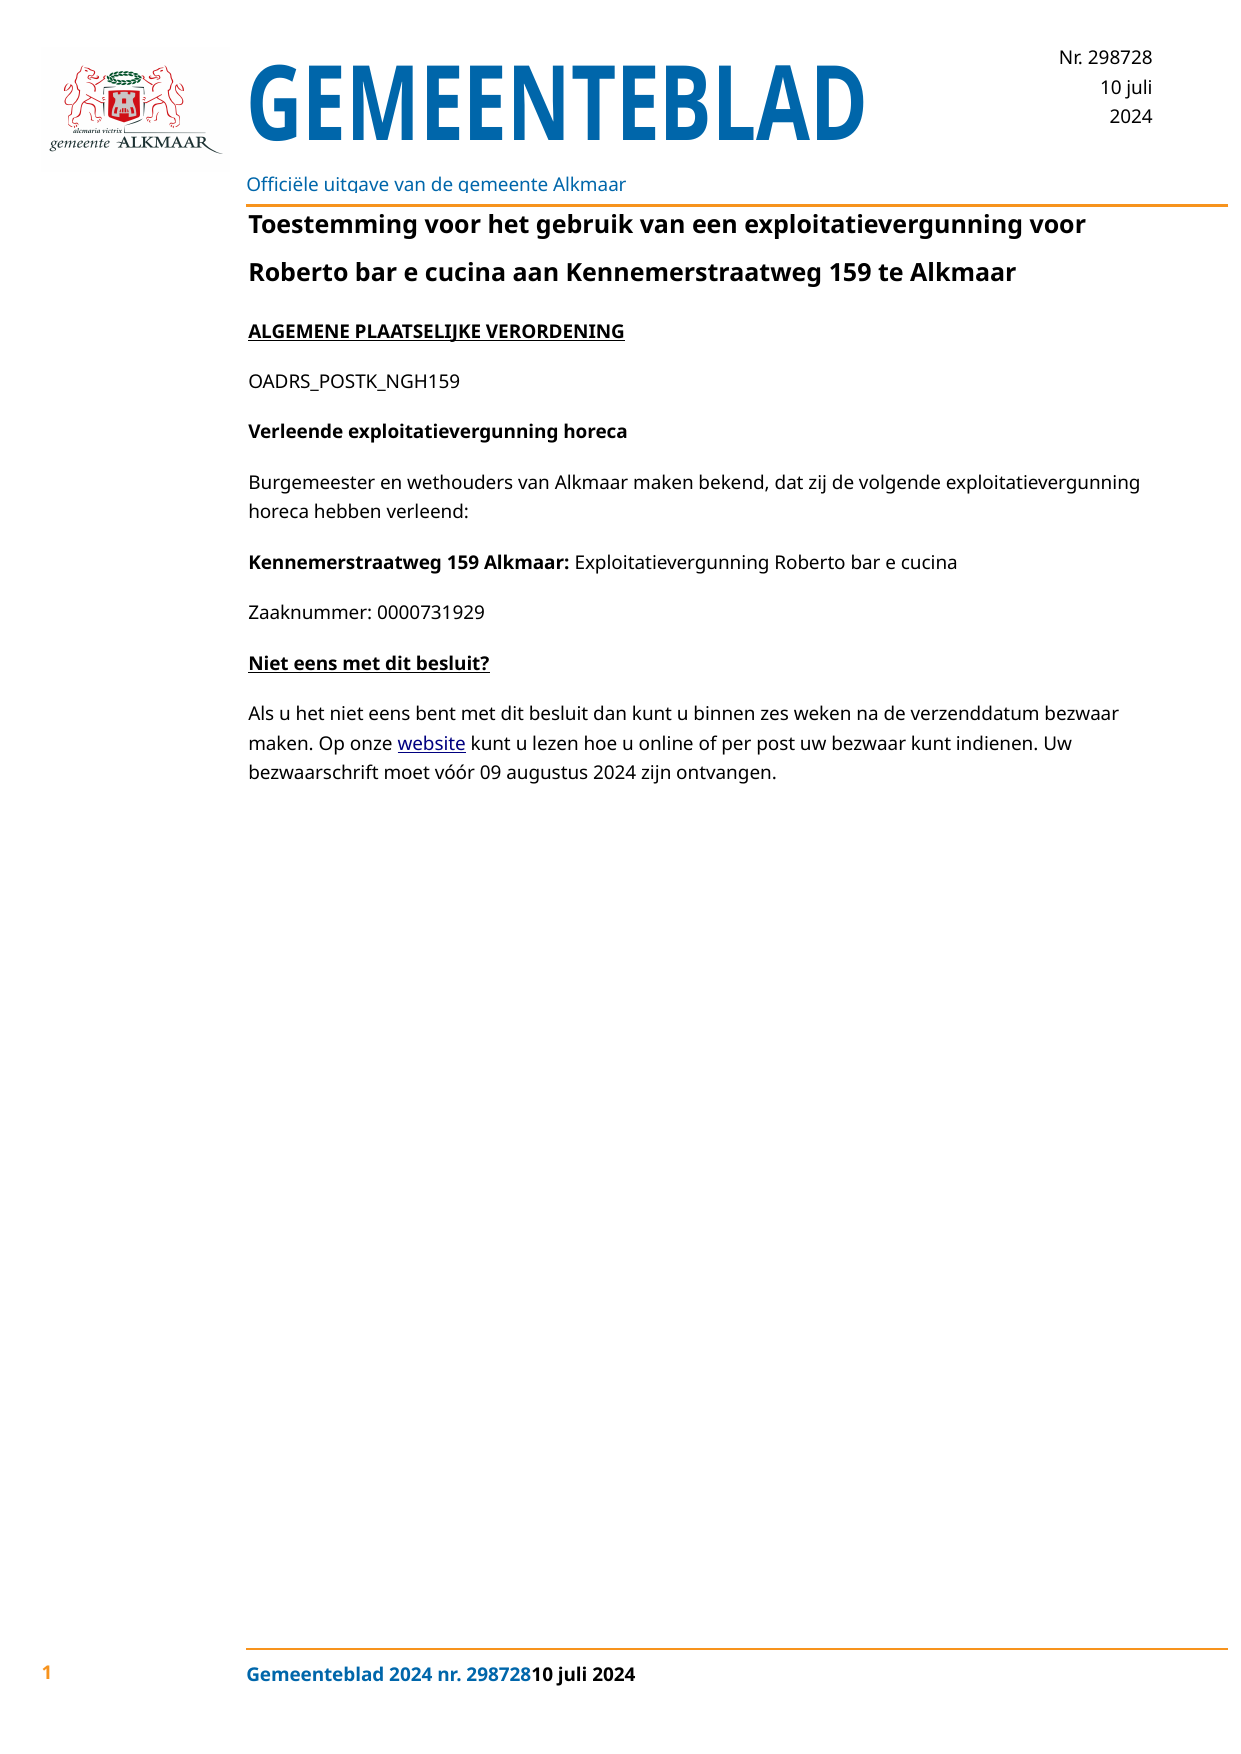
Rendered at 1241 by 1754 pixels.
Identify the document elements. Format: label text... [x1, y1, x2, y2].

text Burgemeester en wethouders van Alkmaar maken bekend, dat zij de volgende exploitatievergunning horeca hebben verleend: [248, 469, 1152, 524]
text Zaaknummer: 0000731929 [248, 599, 1152, 625]
text Niet eens met dit besluit? [248, 650, 1152, 676]
text Kennemerstraatweg 159 Alkmaar: Exploitatievergunning Roberto bar e cucina [248, 549, 1152, 575]
text ALGEMENE PLAATSELIJKE VERORDENING [248, 318, 1152, 344]
text Toestemming voor het gebruik van een exploitatievergunning voor Roberto bar e cucina aan Kennemerstraatweg 159 te Alkmaar [248, 207, 1152, 288]
picture [41, 47, 231, 172]
text Verleende exploitatievergunning horeca [248, 419, 1152, 444]
text Als u het niet eens bent met dit besluit dan kunt u binnen zes weken na de verzenddatum bezwaar maken. Op onze website kunt u lezen hoe u online of per post uw bezwaar kunt indienen. Uw bezwaarschrift moet vóór 09 augustus 2024 zijn ontvangen. [248, 700, 1152, 785]
text OADRS_POSTK_NGH159 [248, 368, 1152, 394]
